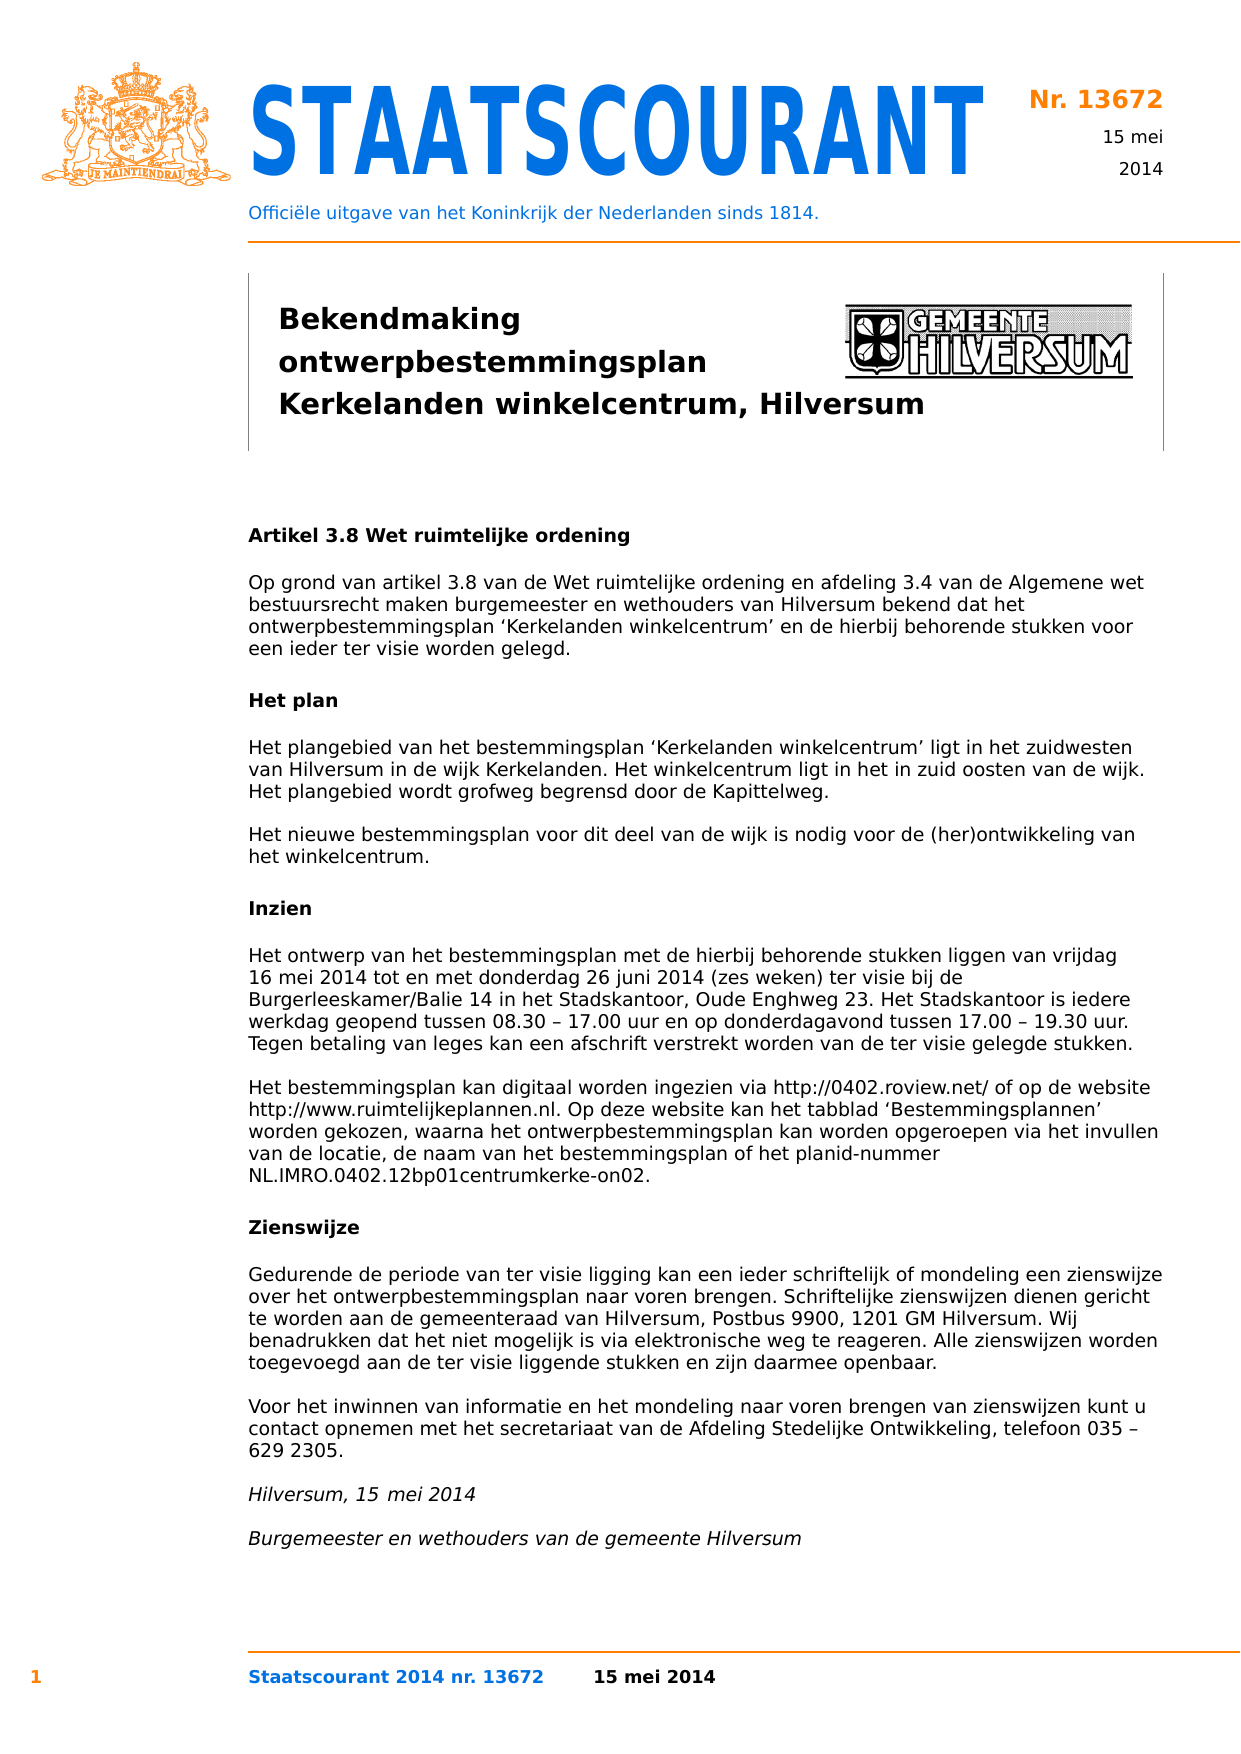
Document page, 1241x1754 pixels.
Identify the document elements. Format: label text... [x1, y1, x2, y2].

text Op grond van artikel 3.8 van de Wet ruimtelijke ordening en afdeling 3.4 van de Algemene wet bestuursrecht maken burgemeester en wethouders van Hilversum bekend dat het ontwerpbestemmingsplan ‘Kerkelanden winkelcentrum’ en de hierbij behorende stukken voor een ieder ter visie worden gelegd. [248, 572, 1163, 659]
table_cell 15 mei [998, 121, 1240, 153]
subtitle Artikel 3.8 Wet ruimtelijke ordening [248, 525, 1163, 547]
subtitle Inzien [248, 898, 1163, 920]
table_header STAATSCOURANT [248, 62, 998, 203]
text Burgemeester en wethouders van de gemeente Hilversum [248, 1527, 1163, 1549]
subtitle Bekendmaking ontwerpbestemmingsplan Kerkelanden winkelcentrum, Hilversum [249, 273, 1163, 451]
text Het bestemmingsplan kan digitaal worden ingezien via http://0402.roview.net/ of op de website http://www.ruimtelijkeplannen.nl. Op deze website kan het tabblad ‘Bestemmingsplannen’ worden gekozen, waarna het ontwerpbestemmingsplan kan worden opgeroepen via het invullen van de locatie, de naam van het bestemmingsplan of het planid-nummer NL.IMRO.0402.12bp01centrumkerke-on02. [248, 1077, 1163, 1187]
text Het ontwerp van het bestemmingsplan met de hierbij behorende stukken liggen van vrijdag 16 mei 2014 tot en met donderdag 26 juni 2014 (zes weken) ter visie bij de Burgerleeskamer/Balie 14 in het Stadskantoor, Oude Enghweg 23. Het Stadskantoor is iedere werkdag geopend tussen 08.30 – 17.00 uur en op donderdagavond tussen 17.00 – 19.30 uur. Tegen betaling van leges kan een afschrift verstrekt worden van de ter visie gelegde stukken. [248, 945, 1163, 1055]
picture [41, 62, 231, 186]
table_header Nr. 13672 [998, 62, 1240, 121]
text Het nieuwe bestemmingsplan voor dit deel van de wijk is nodig voor de (her)ontwikkeling van het winkelcentrum. [248, 824, 1163, 868]
subtitle Het plan [248, 689, 1163, 712]
table_cell Officiële uitgave van het Koninkrijk der Nederlanden sinds 1814. [248, 203, 1240, 241]
text Het plangebied van het bestemmingsplan ‘Kerkelanden winkelcentrum’ ligt in het zuidwesten van Hilversum in de wijk Kerkelanden. Het winkelcentrum ligt in het in zuid oosten van de wijk. Het plangebied wordt grofweg begrensd door de Kapittelweg. [248, 737, 1163, 802]
picture [844, 302, 1134, 380]
text Voor het inwinnen van informatie en het mondeling naar voren brengen van zienswijzen kunt u contact opnemen met het secretariaat van de Afdeling Stedelijke Ontwikkeling, telefoon 035 – 629 2305. [248, 1396, 1163, 1462]
subtitle Zienswijze [248, 1217, 1163, 1239]
text Gedurende de periode van ter visie ligging kan een ieder schriftelijk of mondeling een zienswijze over het ontwerpbestemmingsplan naar voren brengen. Schriftelijke zienswijzen dienen gericht te worden aan de gemeenteraad van Hilversum, Postbus 9900, 1201 GM Hilversum. Wij benadrukken dat het niet mogelijk is via elektronische weg te reageren. Alle zienswijzen worden toegevoegd aan de ter visie liggende stukken en zijn daarmee openbaar. [248, 1264, 1163, 1374]
table_cell 2014 [998, 153, 1240, 203]
table_header [25, 62, 248, 241]
text Hilversum, 15 mei 2014 [248, 1483, 1163, 1506]
